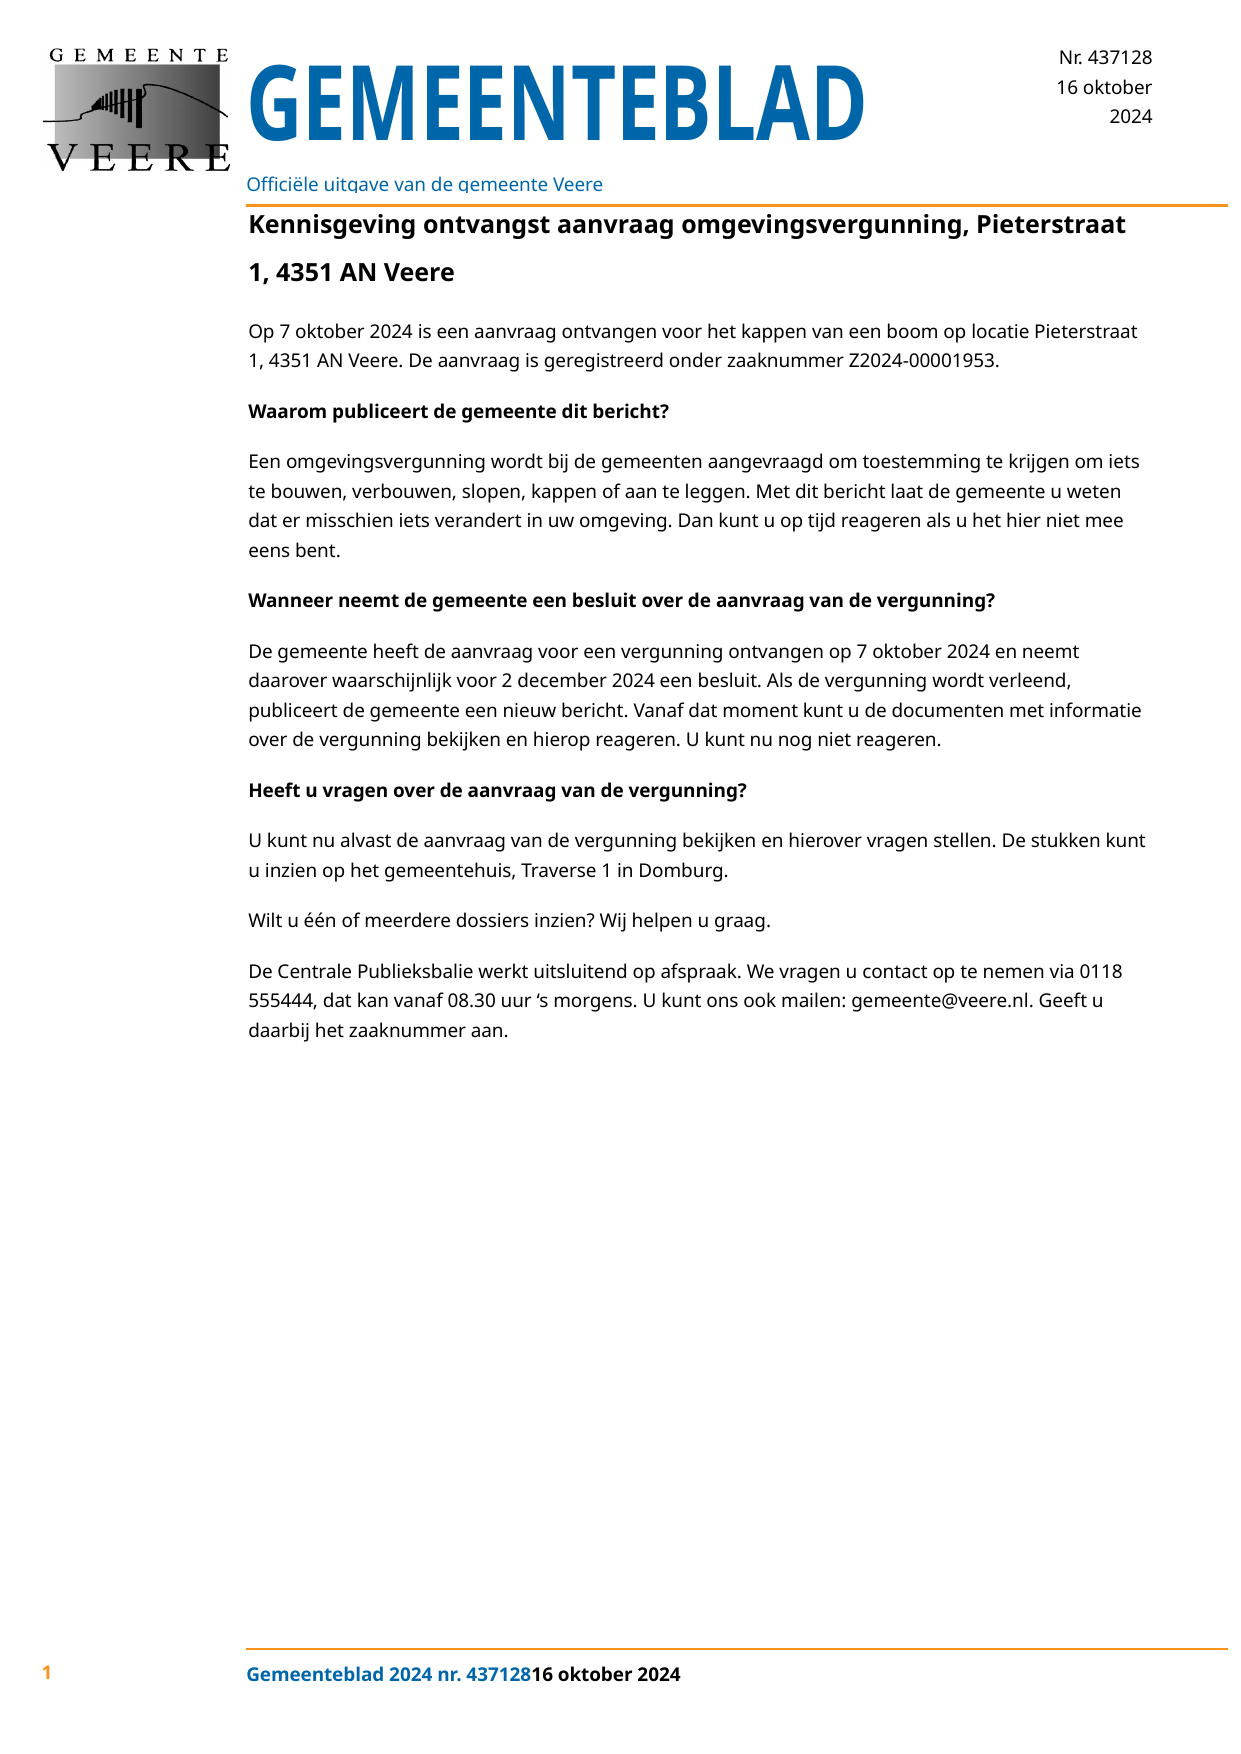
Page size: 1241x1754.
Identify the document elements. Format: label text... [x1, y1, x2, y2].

text Waarom publiceert de gemeente dit bericht? [248, 398, 1152, 424]
text Heeft u vragen over de aanvraag van de vergunning? [248, 777, 1152, 803]
text Kennisgeving ontvangst aanvraag omgevingsvergunning, Pieterstraat 1, 4351 AN Veere [248, 207, 1152, 288]
text U kunt nu alvast de aanvraag van de vergunning bekijken en hierover vragen stellen. De stukken kunt u inzien op het gemeentehuis, Traverse 1 in Domburg. [248, 827, 1152, 883]
text Een omgevingsvergunning wordt bij de gemeenten aangevraagd om toestemming te krijgen om iets te bouwen, verbouwen, slopen, kappen of aan te leggen. Met dit bericht laat de gemeente u weten dat er misschien iets verandert in uw omgeving. Dan kunt u op tijd reageren als u het hier niet mee eens bent. [248, 448, 1152, 563]
text De gemeente heeft de aanvraag voor een vergunning ontvangen op 7 oktober 2024 en neemt daarover waarschijnlijk voor 2 december 2024 een besluit. Als de vergunning wordt verleend, publiceert de gemeente een nieuw bericht. Vanaf dat moment kunt u de documenten met informatie over de vergunning bekijken en hierop reageren. U kunt nu nog niet reageren. [248, 638, 1152, 752]
text De Centrale Publieksbalie werkt uitsluitend op afspraak. We vragen u contact op te nemen via 0118 555444, dat kan vanaf 08.30 uur ‘s morgens. U kunt ons ook mailen: gemeente@veere.nl. Geeft u daarbij het zaaknummer aan. [248, 958, 1152, 1043]
text Wanneer neemt de gemeente een besluit over de aanvraag van de vergunning? [248, 587, 1152, 613]
text Op 7 oktober 2024 is een aanvraag ontvangen voor het kappen van een boom op locatie Pieterstraat 1, 4351 AN Veere. De aanvraag is geregistreerd onder zaaknummer Z2024-00001953. [248, 318, 1152, 373]
picture [41, 47, 231, 172]
text Wilt u één of meerdere dossiers inzien? Wij helpen u graag. [248, 907, 1152, 933]
